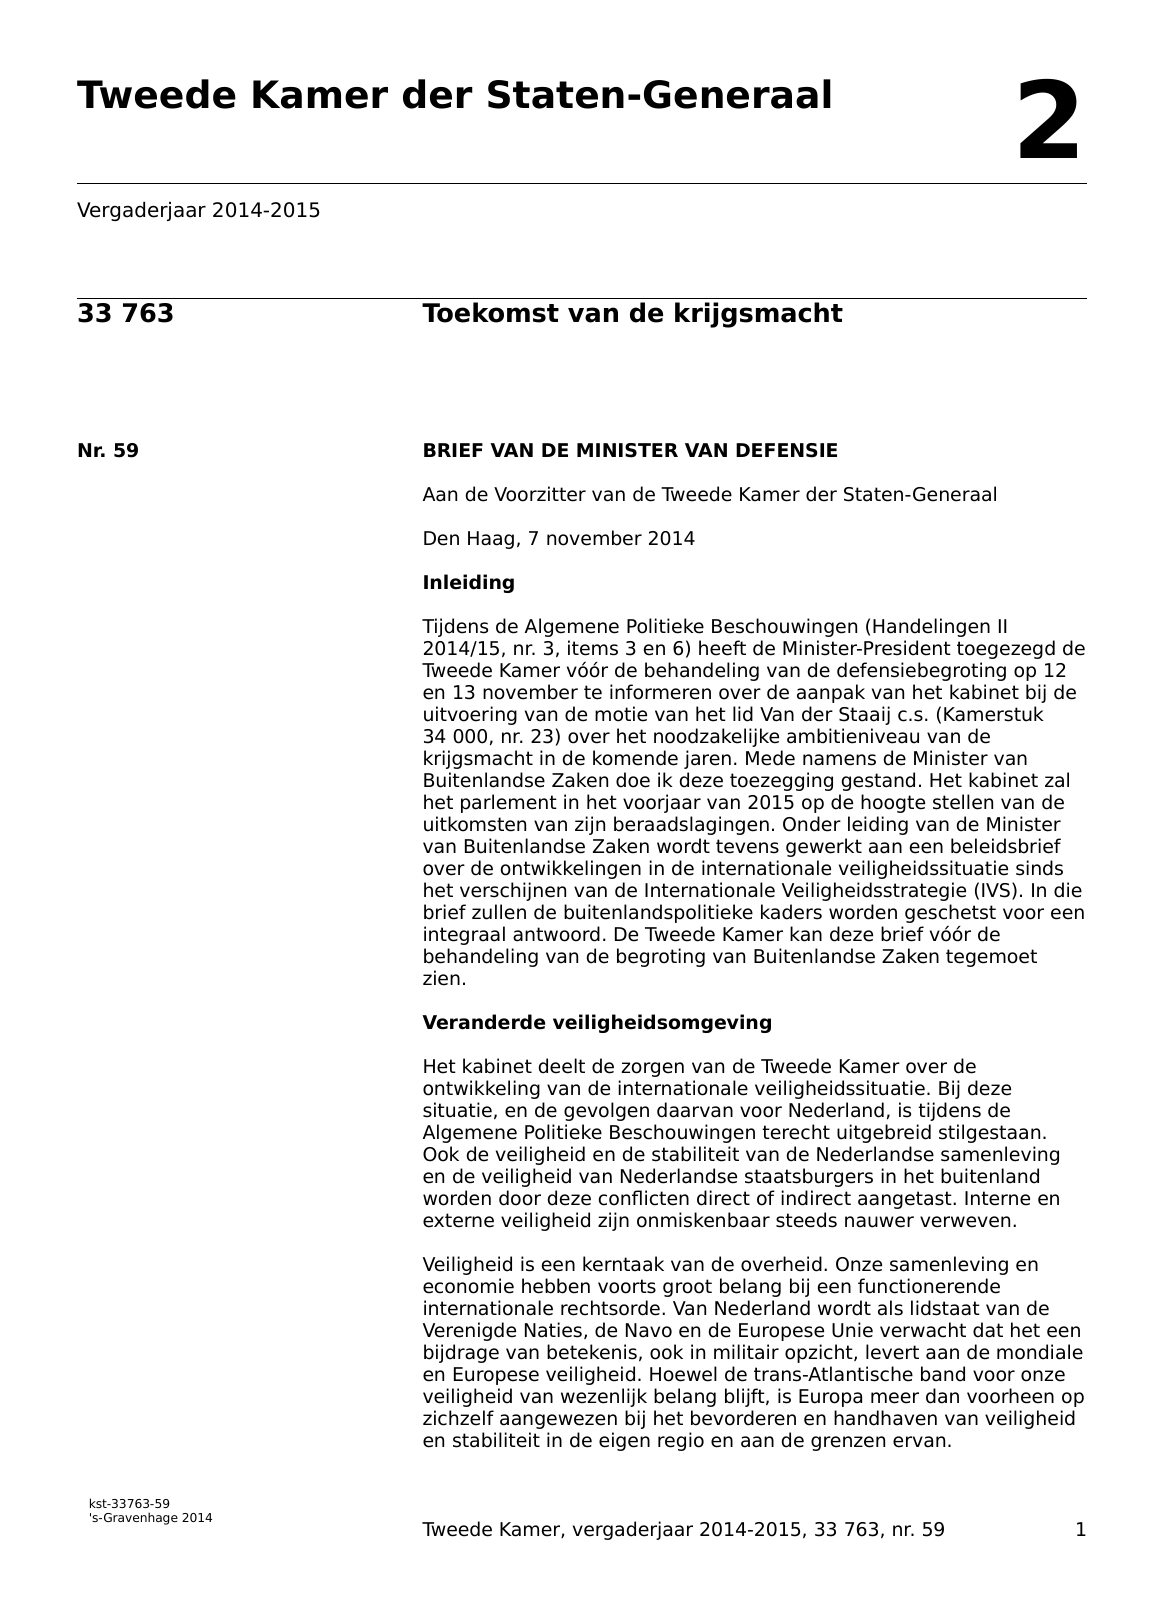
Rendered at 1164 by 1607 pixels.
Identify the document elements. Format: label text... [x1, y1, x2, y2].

text Tijdens de Algemene Politieke Beschouwingen (Handelingen II 2014/15, nr. 3, items 3 en 6) heeft de Minister-President toegezegd de Tweede Kamer vóór de behandeling van de defensiebegroting op 12 en 13 november te informeren over de aanpak van het kabinet bij de uitvoering van de motie van het lid Van der Staaij c.s. (Kamerstuk 34 000, nr. 23) over het noodzakelijke ambitieniveau van de krijgsmacht in de komende jaren. Mede namens de Minister van Buitenlandse Zaken doe ik deze toezegging gestand. Het kabinet zal het parlement in het voorjaar van 2015 op de hoogte stellen van de uitkomsten van zijn beraadslagingen. Onder leiding van de Minister van Buitenlandse Zaken wordt tevens gewerkt aan een beleidsbrief over de ontwikkelingen in de internationale veiligheidssituatie sinds het verschijnen van de Internationale Veiligheidsstrategie (IVS). In die brief zullen de buitenlandspolitieke kaders worden geschetst voor een integraal antwoord. De Tweede Kamer kan deze brief vóór de behandeling van de begroting van Buitenlandse Zaken tegemoet zien. [422, 616, 1087, 990]
table_cell Vergaderjaar 2014-2015 [77, 184, 1087, 298]
text 's-Gravenhage 2014 [88, 1511, 323, 1525]
text Den Haag, 7 november 2014 [422, 528, 1087, 550]
subtitle Veranderde veiligheidsomgeving [422, 1012, 1087, 1034]
table_header 2 [886, 59, 1087, 183]
text kst-33763-59 [88, 1497, 323, 1511]
text Aan de Voorzitter van de Tweede Kamer der Staten-Generaal [422, 484, 1087, 506]
subtitle 33 763 Toekomst van de krijgsmacht [77, 299, 1087, 329]
text Veiligheid is een kerntaak van de overheid. Onze samenleving en economie hebben voorts groot belang bij een functionerende internationale rechtsorde. Van Nederland wordt als lidstaat van de Verenigde Naties, de Navo en de Europese Unie verwacht dat het een bijdrage van betekenis, ook in militair opzicht, levert aan de mondiale en Europese veiligheid. Hoewel de trans-Atlantische band voor onze veiligheid van wezenlijk belang blijft, is Europa meer dan voorheen op zichzelf aangewezen bij het bevorderen en handhaven van veiligheid en stabiliteit in de eigen regio en aan de grenzen ervan. [422, 1254, 1087, 1452]
subtitle Inleiding [422, 572, 1087, 594]
table_header Tweede Kamer der Staten-Generaal [77, 59, 886, 183]
text Het kabinet deelt de zorgen van de Tweede Kamer over de ontwikkeling van de internationale veiligheidssituatie. Bij deze situatie, en de gevolgen daarvan voor Nederland, is tijdens de Algemene Politieke Beschouwingen terecht uitgebreid stilgestaan. Ook de veiligheid en de stabiliteit van de Nederlandse samenleving en de veiligheid van Nederlandse staatsburgers in het buitenland worden door deze conflicten direct of indirect aangetast. Interne en externe veiligheid zijn onmiskenbaar steeds nauwer verweven. [422, 1056, 1087, 1232]
subtitle Nr. 59 BRIEF VAN DE MINISTER VAN DEFENSIE [77, 440, 1087, 462]
